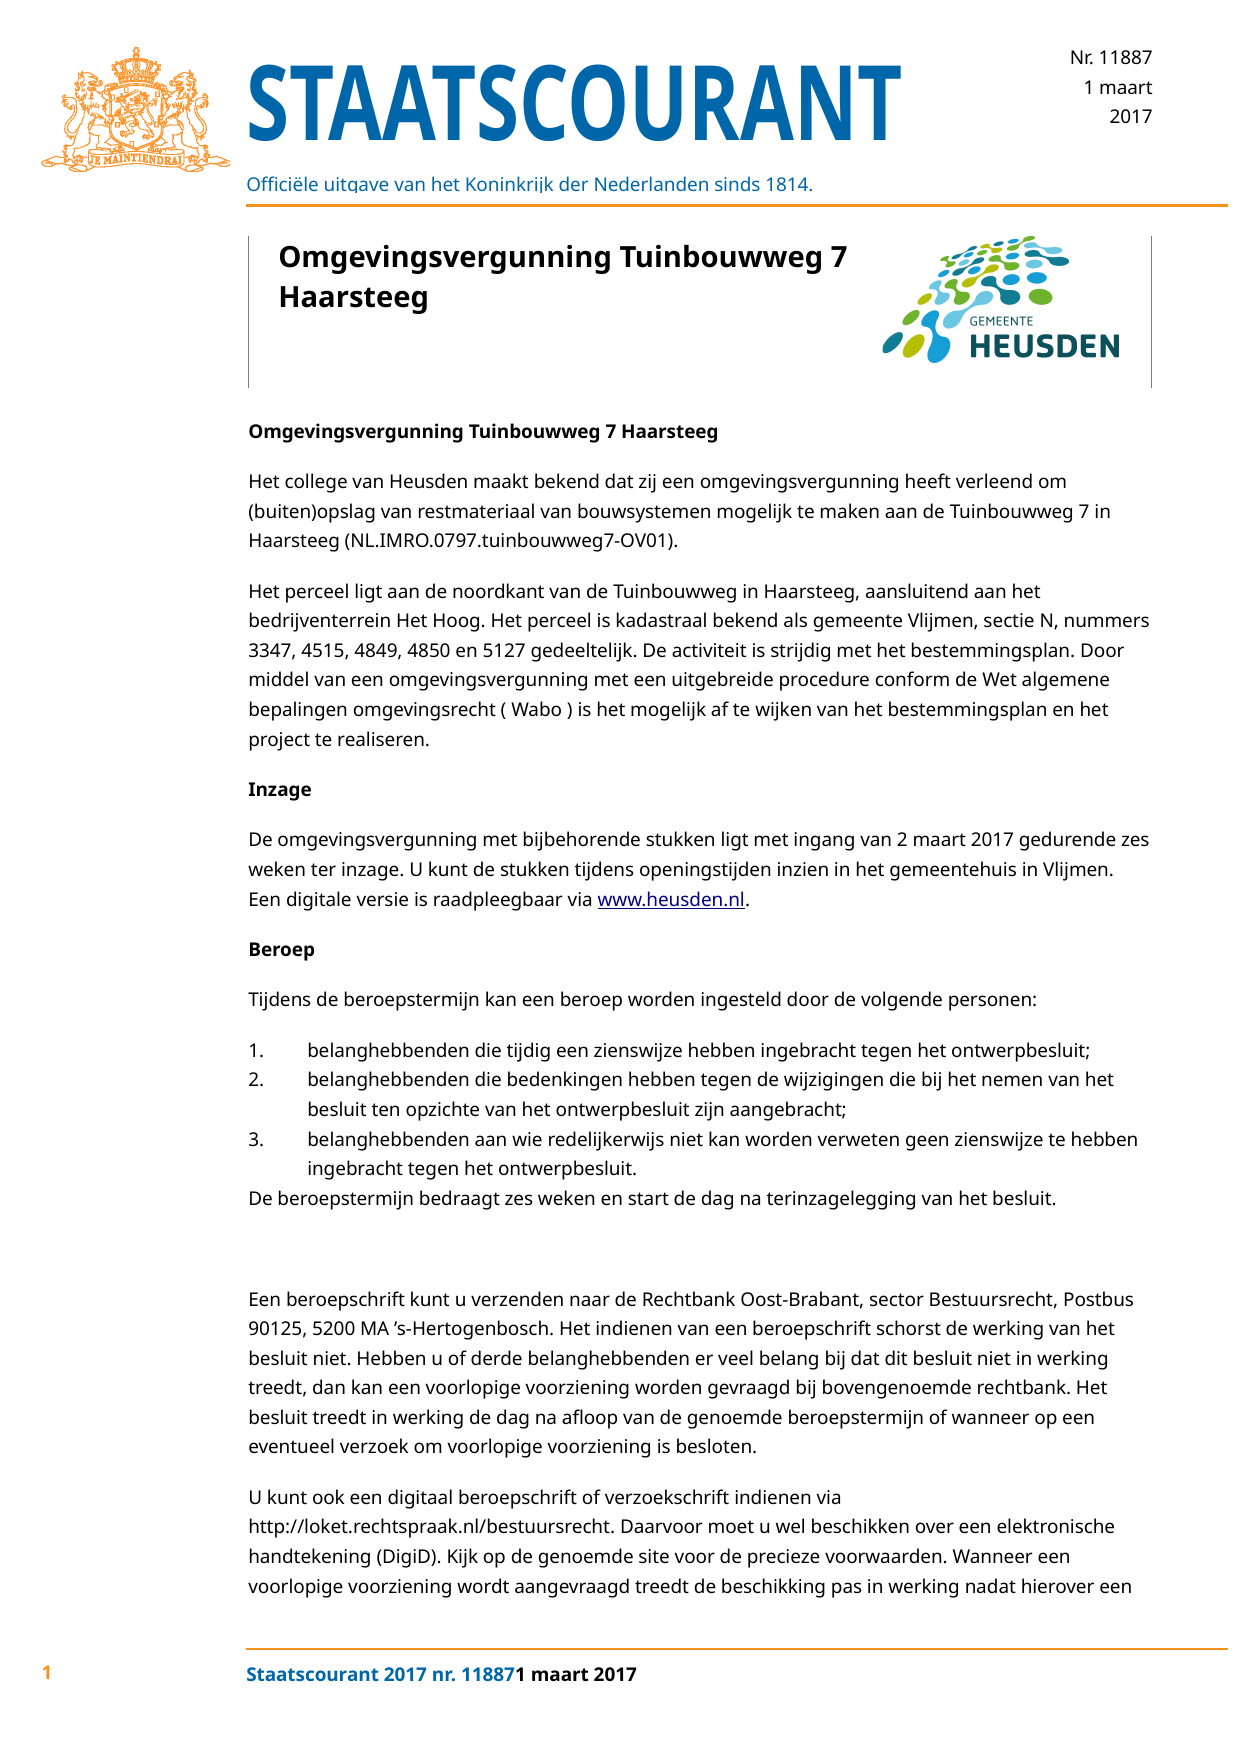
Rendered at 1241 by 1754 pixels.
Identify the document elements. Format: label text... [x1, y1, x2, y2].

text De beroepstermijn bedraagt zes weken en start de dag na terinzagelegging van het besluit. [248, 1185, 1152, 1211]
text Het perceel ligt aan de noordkant van de Tuinbouwweg in Haarsteeg, aansluitend aan het bedrijventerrein Het Hoog. Het perceel is kadastraal bekend als gemeente Vlijmen, sectie N, nummers 3347, 4515, 4849, 4850 en 5127 gedeeltelijk. De activiteit is strijdig met het bestemmingsplan. Door middel van een omgevingsvergunning met een uitgebreide procedure conform de Wet algemene bepalingen omgevingsrecht ( Wabo ) is het mogelijk af te wijken van het bestemmingsplan en het project te realiseren. [248, 578, 1152, 751]
text Omgevingsvergunning Tuinbouwweg 7 Haarsteeg [248, 418, 1152, 443]
table_header [850, 236, 1151, 388]
text Het college van Heusden maakt bekend dat zij een omgevingsvergunning heeft verleend om (buiten)opslag van restmateriaal van bouwsystemen mogelijk te maken aan de Tuinbouwweg 7 in Haarsteeg (NL.IMRO.0797.tuinbouwweg7-OV01). [248, 468, 1152, 553]
text U kunt ook een digitaal beroepschrift of verzoekschrift indienen via http://loket.rechtspraak.nl/bestuursrecht. Daarvoor moet u wel beschikken over een elektronische handtekening (DigiD). Kijk op de genoemde site voor de precieze voorwaarden. Wanneer een voorlopige voorziening wordt aangevraagd treedt de beschikking pas in werking nadat hierover een [248, 1484, 1152, 1598]
list belanghebbenden aan wie redelijkerwijs niet kan worden verweten geen zienswijze te hebben ingebracht tegen het ontwerpbesluit. [248, 1126, 1152, 1181]
text De omgevingsvergunning met bijbehorende stukken ligt met ingang van 2 maart 2017 gedurende zes weken ter inzage. U kunt de stukken tijdens openingstijden inzien in het gemeentehuis in Vlijmen. Een digitale versie is raadpleegbaar via www.heusden.nl. [248, 827, 1152, 911]
picture [882, 236, 1119, 363]
picture [41, 47, 231, 172]
text Tijdens de beroepstermijn kan een beroep worden ingesteld door de volgende personen: [248, 987, 1152, 1012]
text Beroep [248, 936, 1152, 962]
text Een beroepschrift kunt u verzenden naar de Rechtbank Oost-Brabant, sector Bestuursrecht, Postbus 90125, 5200 MA ’s-Hertogenbosch. Het indienen van een beroepschrift schorst de werking van het besluit niet. Hebben u of derde belanghebbenden er veel belang bij dat dit besluit niet in werking treedt, dan kan een voorlopige voorziening worden gevraagd bij bovengenoemde rechtbank. Het besluit treedt in werking de dag na afloop van de genoemde beroepstermijn of wanneer op een eventueel verzoek om voorlopige voorziening is besloten. [248, 1286, 1152, 1459]
text Inzage [248, 776, 1152, 802]
table_header Omgevingsvergunning Tuinbouwweg 7 Haarsteeg [249, 236, 850, 388]
list belanghebbenden die tijdig een zienswijze hebben ingebracht tegen het ontwerpbesluit; [248, 1037, 1152, 1063]
list belanghebbenden die bedenkingen hebben tegen de wijzigingen die bij het nemen van het besluit ten opzichte van het ontwerpbesluit zijn aangebracht; [248, 1067, 1152, 1122]
